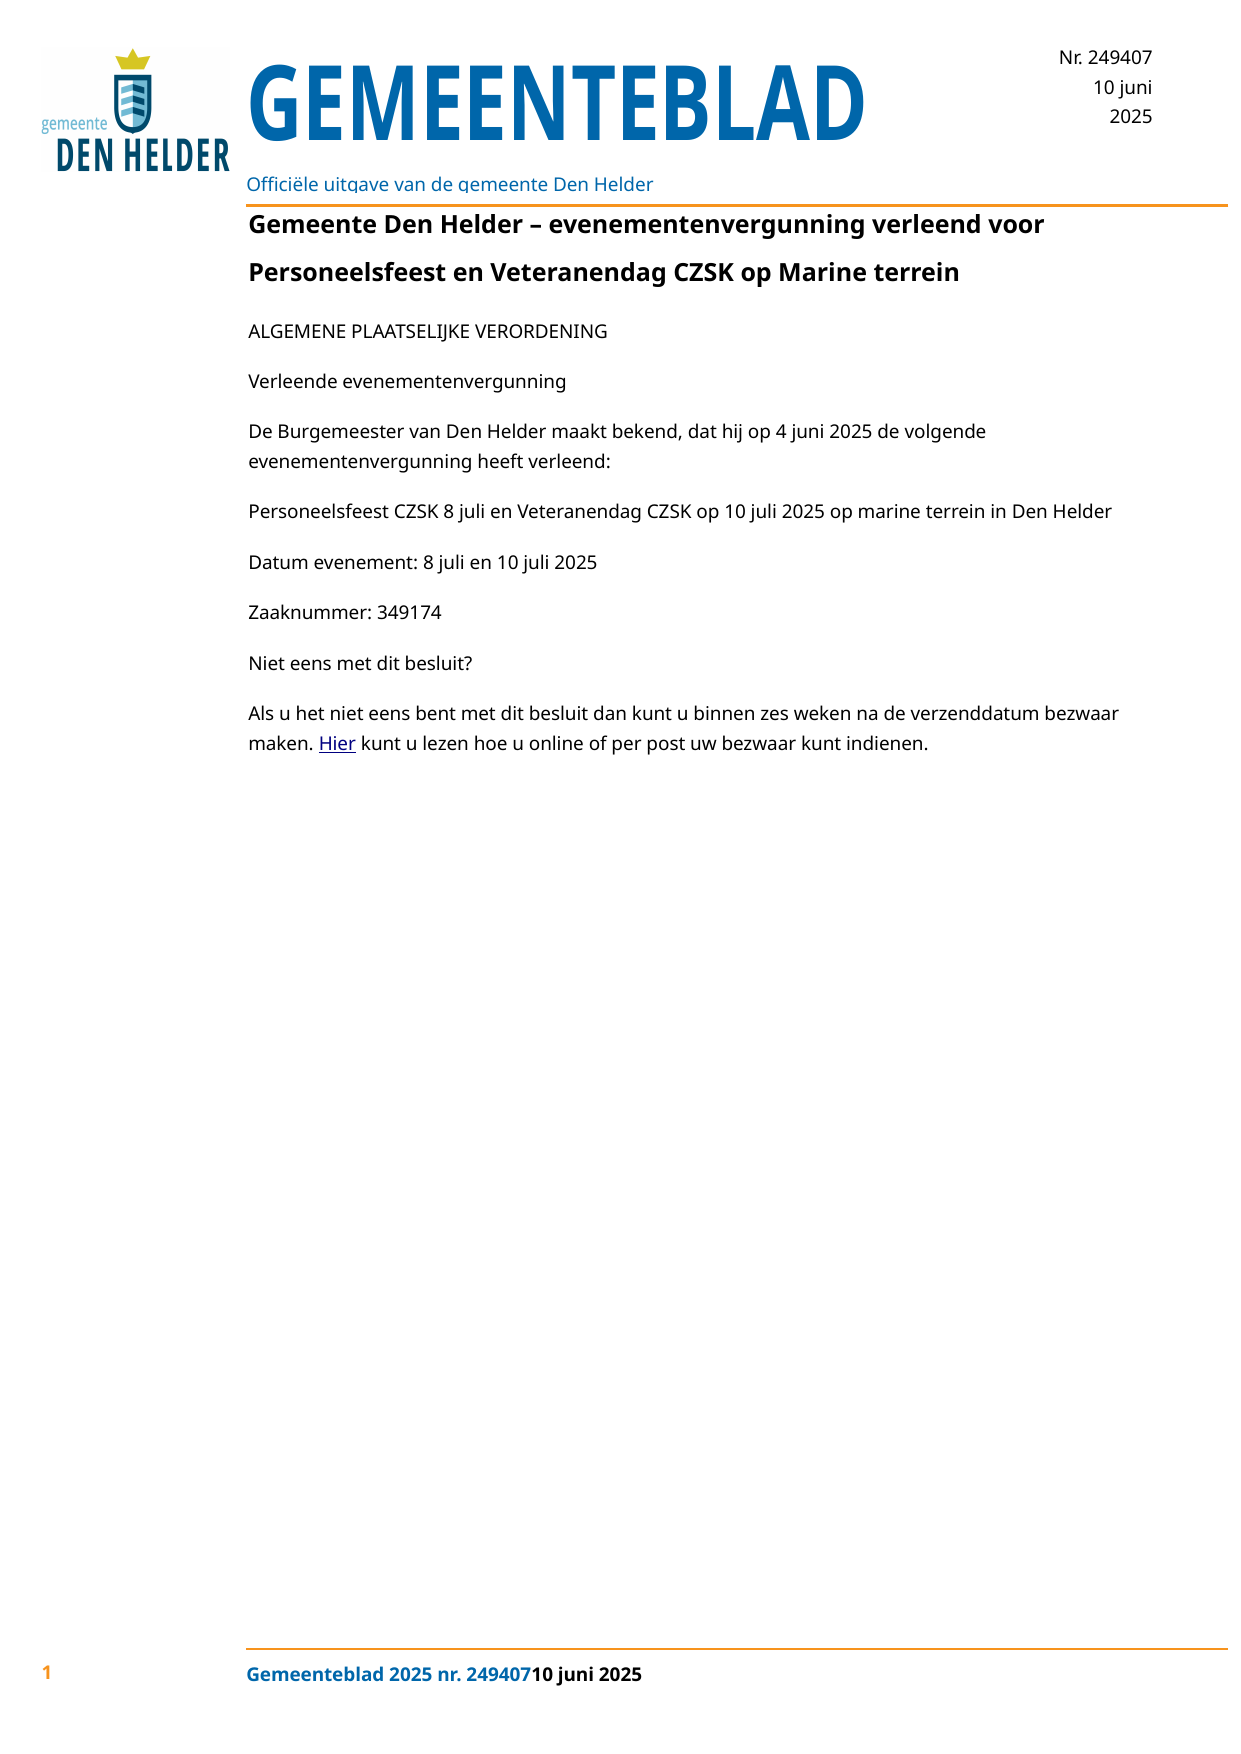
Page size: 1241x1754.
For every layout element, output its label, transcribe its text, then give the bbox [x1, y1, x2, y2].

text De Burgemeester van Den Helder maakt bekend, dat hij op 4 juni 2025 de volgende evenementenvergunning heeft verleend: [248, 419, 1152, 474]
text Zaaknummer: 349174 [248, 599, 1152, 625]
picture [130, 157, 135, 172]
picture [63, 144, 68, 165]
text Niet eens met dit besluit? [248, 650, 1152, 676]
picture [182, 144, 187, 165]
text Datum evenement: 8 juli en 10 juli 2025 [248, 549, 1152, 575]
text Verleende evenementenvergunning [248, 368, 1152, 394]
picture [41, 47, 231, 172]
text Personeelsfeest CZSK 8 juli en Veteranendag CZSK op 10 juli 2025 op marine terrein in Den Helder [248, 499, 1152, 524]
text Gemeente Den Helder – evenementenvergunning verleend voor Personeelsfeest en Veteranendag CZSK op Marine terrein [248, 207, 1152, 288]
text Als u het niet eens bent met dit besluit dan kunt u binnen zes weken na de verzenddatum bezwaar maken. Hier kunt u lezen hoe u online of per post uw bezwaar kunt indienen. [248, 700, 1152, 756]
text ALGEMENE PLAATSELIJKE VERORDENING [248, 318, 1152, 344]
picture [220, 160, 224, 172]
picture [100, 154, 106, 172]
